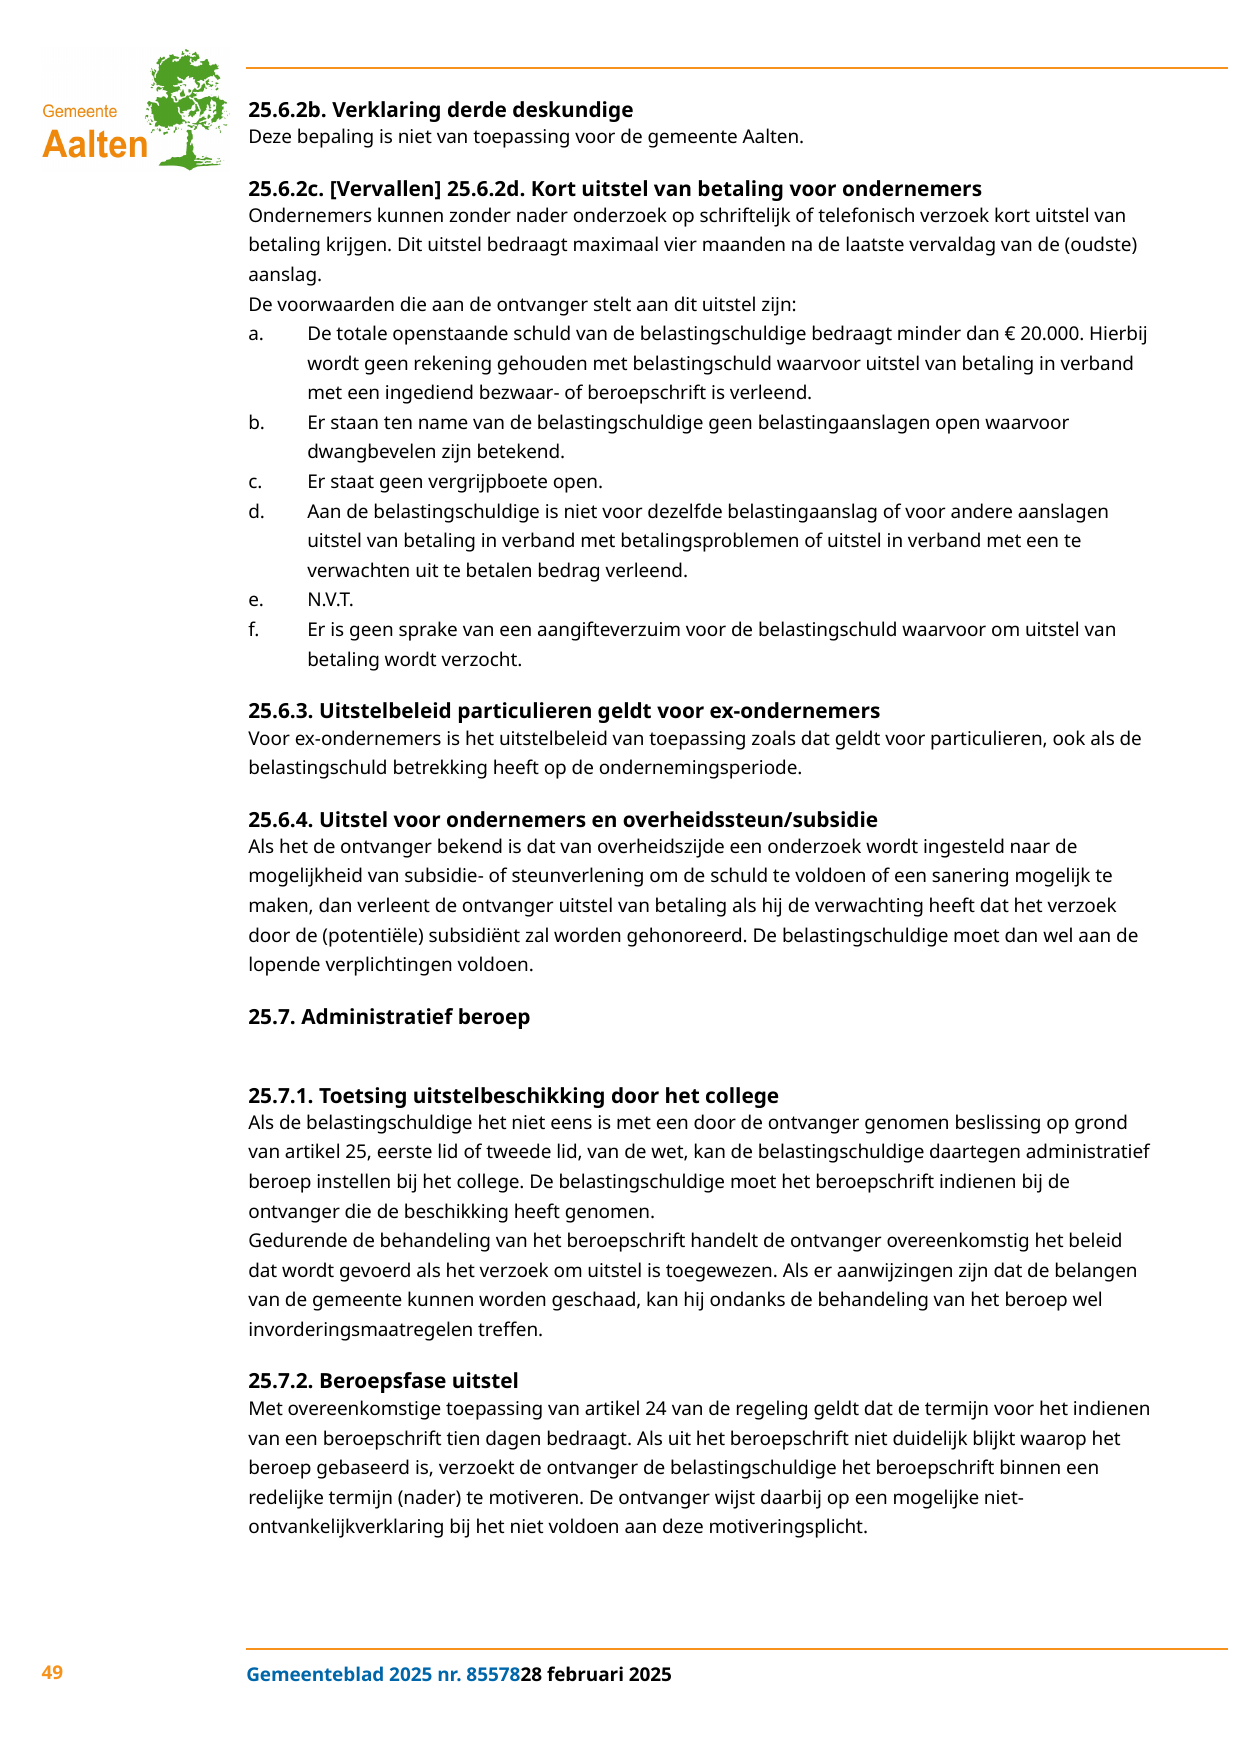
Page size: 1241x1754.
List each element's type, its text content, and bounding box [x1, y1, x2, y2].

text 25.6.2c. [Vervallen] 25.6.2d. Kort uitstel van betaling voor ondernemers [248, 174, 1152, 202]
text De voorwaarden die aan de ontvanger stelt aan dit uitstel zijn: [248, 291, 1152, 317]
text 25.6.2b. Verklaring derde deskundige [248, 95, 1152, 123]
text 25.7.2. Beroepsfase uitstel [248, 1367, 1152, 1395]
text Deze bepaling is niet van toepassing voor de gemeente Aalten. [248, 123, 1152, 149]
list Er staat geen vergrijpboete open. [248, 468, 1152, 494]
list Aan de belastingschuldige is niet voor dezelfde belastingaanslag of voor andere aanslagen uitstel van betaling in verband met betalingsproblemen of uitstel in verband met een te verwachten uit te betalen bedrag verleend. [248, 498, 1152, 583]
text 25.6.4. Uitstel voor ondernemers en overheidssteun/subsidie [248, 805, 1152, 833]
text Voor ex-ondernemers is het uitstelbeleid van toepassing zoals dat geldt voor particulieren, ook als de belastingschuld betrekking heeft op de ondernemingsperiode. [248, 725, 1152, 780]
text Ondernemers kunnen zonder nader onderzoek op schriftelijk of telefonisch verzoek kort uitstel van betaling krijgen. Dit uitstel bedraagt maximaal vier maanden na de laatste vervaldag van de (oudste) aanslag. [248, 202, 1152, 287]
text 25.6.3. Uitstelbeleid particulieren geldt voor ex-ondernemers [248, 696, 1152, 725]
text Met overeenkomstige toepassing van artikel 24 van de regeling geldt dat de termijn voor het indienen van een beroepschrift tien dagen bedraagt. Als uit het beroepschrift niet duidelijk blijkt waarop het beroep gebaseerd is, verzoekt de ontvanger de belastingschuldige het beroepschrift binnen een redelijke termijn (nader) te motiveren. De ontvanger wijst daarbij op een mogelijke niet- ontvankelijkverklaring bij het niet voldoen aan deze motiveringsplicht. [248, 1395, 1152, 1539]
list Er is geen sprake van een aangifteverzuim voor de belastingschuld waarvoor om uitstel van betaling wordt verzocht. [248, 616, 1152, 672]
list Er staan ten name van de belastingschuldige geen belastingaanslagen open waarvoor dwangbevelen zijn betekend. [248, 409, 1152, 464]
text Als het de ontvanger bekend is dat van overheidszijde een onderzoek wordt ingesteld naar de mogelijkheid van subsidie- of steunverlening om de schuld te voldoen of een sanering mogelijk te maken, dan verleent de ontvanger uitstel van betaling als hij de verwachting heeft dat het verzoek door de (potentiële) subsidiënt zal worden gehonoreerd. De belastingschuldige moet dan wel aan de lopende verplichtingen voldoen. [248, 833, 1152, 977]
text Als de belastingschuldige het niet eens is met een door de ontvanger genomen beslissing op grond van artikel 25, eerste lid of tweede lid, van de wet, kan de belastingschuldige daartegen administratief beroep instellen bij het college. De belastingschuldige moet het beroepschrift indienen bij de ontvanger die de beschikking heeft genomen. [248, 1109, 1152, 1224]
text Gedurende de behandeling van het beroepschrift handelt de ontvanger overeenkomstig het beleid dat wordt gevoerd als het verzoek om uitstel is toegewezen. Als er aanwijzingen zijn dat de belangen van de gemeente kunnen worden geschaad, kan hij ondanks de behandeling van het beroep wel invorderingsmaatregelen treffen. [248, 1227, 1152, 1342]
picture [41, 47, 231, 172]
list De totale openstaande schuld van de belastingschuldige bedraagt minder dan € 20.000. Hierbij wordt geen rekening gehouden met belastingschuld waarvoor uitstel van betaling in verband met een ingediend bezwaar- of beroepschrift is verleend. [248, 320, 1152, 405]
text 25.7.1. Toetsing uitstelbeschikking door het college [248, 1081, 1152, 1109]
text 25.7. Administratief beroep [248, 1002, 1152, 1030]
list N.V.T. [248, 587, 1152, 612]
